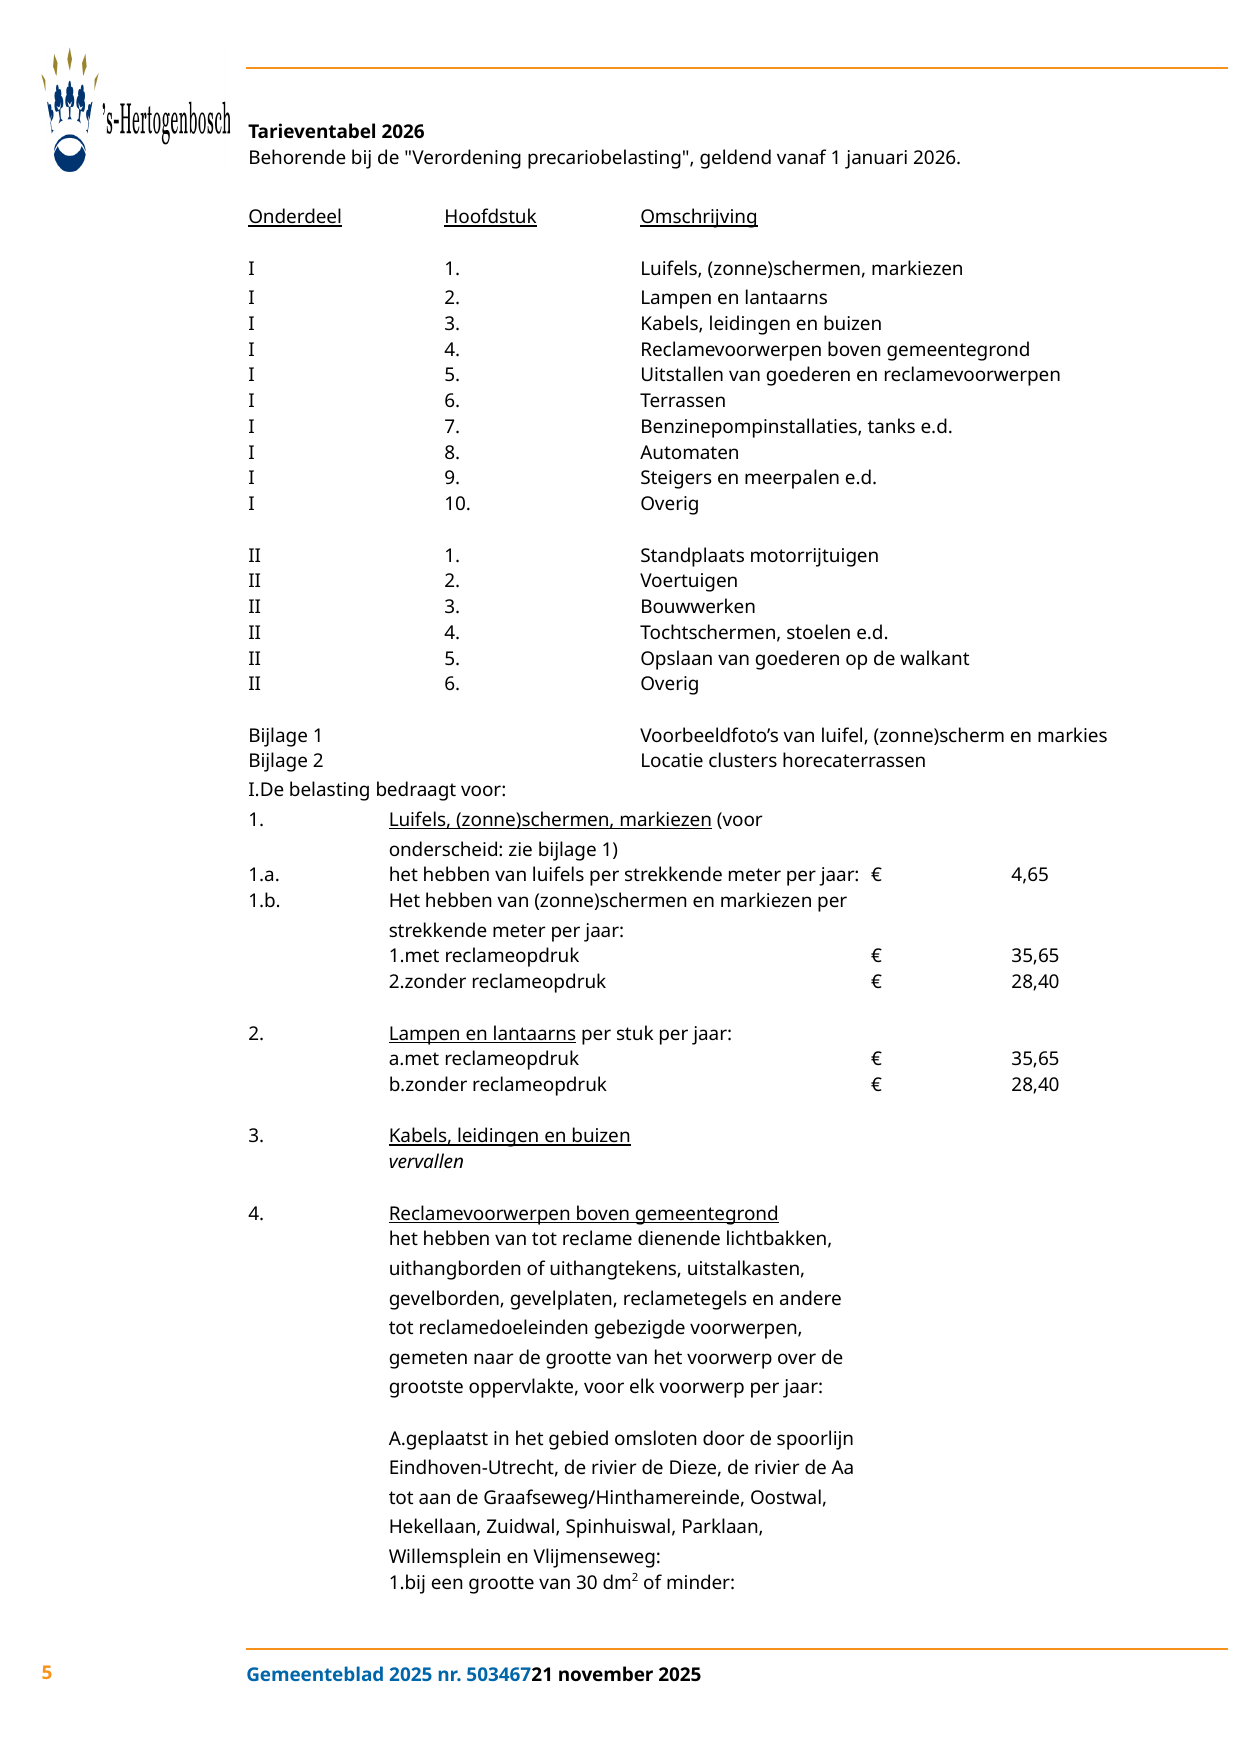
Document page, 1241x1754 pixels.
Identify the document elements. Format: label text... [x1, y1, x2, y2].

table_cell het hebben van tot reclame dienende lichtbakken, uithangborden of uithangtekens, uitstalkasten, gevelborden, gevelplaten, reclametegels en andere tot reclamedoeleinden gebezigde voorwerpen, gemeten naar de grootte van het voorwerp over de grootste oppervlakte, voor elk voorwerp per jaar: [389, 1226, 871, 1399]
table_cell Voertuigen [640, 568, 1152, 593]
table_cell 35,65 [1011, 1046, 1152, 1071]
table_header Hoofdstuk [444, 204, 640, 229]
table_cell [1011, 1226, 1152, 1399]
table_cell [444, 696, 640, 722]
table_cell € [871, 862, 1011, 887]
table_cell [871, 1149, 1011, 1174]
table_header Onderdeel [248, 204, 444, 229]
table_cell [1011, 1200, 1152, 1226]
table_cell 1. 2. [444, 255, 640, 310]
table_cell I [248, 439, 444, 464]
table_cell [248, 229, 444, 255]
table_cell 6. [444, 670, 640, 696]
table_cell [871, 1425, 1011, 1569]
table_cell I [248, 413, 444, 439]
table_cell [1011, 1425, 1152, 1569]
table_cell Het hebben van (zonne)schermen en markiezen per strekkende meter per jaar: [389, 887, 871, 943]
table_cell 4. [444, 619, 640, 645]
table_cell 2.zonder reclameopdruk [389, 968, 871, 994]
table_cell [1011, 1399, 1152, 1425]
table_cell [871, 1174, 1011, 1200]
table_cell [248, 1174, 388, 1200]
table_cell [444, 516, 640, 542]
table_cell Standplaats motorrijtuigen [640, 542, 1152, 567]
table_cell [1011, 994, 1152, 1020]
table_cell 1. [444, 542, 640, 567]
table_cell 5. [444, 362, 640, 387]
table_cell 1.b. [248, 887, 388, 943]
table_cell 7. [444, 413, 640, 439]
table_cell [248, 943, 388, 968]
table_cell Overig [640, 670, 1152, 696]
text I.De belasting bedraagt voor: [248, 777, 1152, 802]
table_cell 2. [248, 1020, 388, 1046]
table_cell Locatie clusters horecaterrassen [640, 748, 1152, 773]
table_cell [444, 229, 640, 255]
table_cell € [871, 943, 1011, 968]
table_cell 3. [248, 1123, 388, 1148]
table_cell [248, 994, 388, 1020]
table_cell [871, 1399, 1011, 1425]
table_cell [871, 1569, 1011, 1595]
table_cell 6. [444, 388, 640, 413]
table_cell Terrassen [640, 388, 1152, 413]
table_cell Bijlage 2 [248, 748, 444, 773]
table_cell [248, 1425, 388, 1569]
table_cell II [248, 670, 444, 696]
table_cell I [248, 490, 444, 516]
table_cell 35,65 [1011, 943, 1152, 968]
table_cell Kabels, leidingen en buizen [389, 1123, 871, 1148]
table_header Omschrijving [640, 204, 1152, 229]
text Tarieventabel 2026 [248, 116, 1152, 144]
table_cell [1011, 1123, 1152, 1148]
table_cell 2. [444, 568, 640, 593]
table_cell [1011, 1174, 1152, 1200]
table_cell [389, 1399, 871, 1425]
table_header Luifels, (zonne)schermen, markiezen (voor onderscheid: zie bijlage 1) [389, 806, 871, 862]
table_cell [248, 1071, 388, 1097]
table_cell [1011, 1020, 1152, 1046]
table_cell € [871, 1071, 1011, 1097]
table_cell Voorbeeldfoto’s van luifel, (zonne)scherm en markies [640, 722, 1152, 748]
table_cell Bouwwerken [640, 593, 1152, 619]
table_cell Benzinepompinstallaties, tanks e.d. [640, 413, 1152, 439]
table_cell [871, 1200, 1011, 1226]
table_cell II [248, 645, 444, 670]
table_cell vervallen [389, 1149, 871, 1174]
table_cell [248, 696, 444, 722]
table_cell [640, 516, 1152, 542]
table_cell Uitstallen van goederen en reclamevoorwerpen [640, 362, 1152, 387]
table_cell 28,40 [1011, 1071, 1152, 1097]
table_cell A.geplaatst in het gebied omsloten door de spoorlijn Eindhoven-Utrecht, de rivier de Dieze, de rivier de Aa tot aan de Graafseweg/Hinthamereinde, Oostwal, Hekellaan, Zuidwal, Spinhuiswal, Parklaan, Willemsplein en Vlijmenseweg: [389, 1425, 871, 1569]
table_cell Steigers en meerpalen e.d. [640, 465, 1152, 490]
table_cell [871, 887, 1011, 943]
text Behorende bij de "Verordening precariobelasting", geldend vanaf 1 januari 2026. [248, 144, 1152, 170]
table_cell [248, 1399, 388, 1425]
table_cell 4. [444, 336, 640, 362]
table_cell 3. [444, 310, 640, 336]
table_cell [248, 968, 388, 994]
table_cell II [248, 542, 444, 567]
table_cell 8. [444, 439, 640, 464]
table_cell [1011, 1097, 1152, 1123]
table_cell Automaten [640, 439, 1152, 464]
table_cell Lampen en lantaarns per stuk per jaar: [389, 1020, 871, 1046]
table_cell b.zonder reclameopdruk [389, 1071, 871, 1097]
table_header [871, 806, 1011, 862]
table_header 1. [248, 806, 388, 862]
table_cell [389, 1097, 871, 1123]
table_cell Kabels, leidingen en buizen [640, 310, 1152, 336]
table_cell Opslaan van goederen op de walkant [640, 645, 1152, 670]
table_cell [871, 1123, 1011, 1148]
table_cell [871, 1226, 1011, 1399]
table_cell [248, 1226, 388, 1399]
table_cell Reclamevoorwerpen boven gemeentegrond [389, 1200, 871, 1226]
table_cell 1.bij een grootte van 30 dm2 of minder: [389, 1569, 871, 1595]
table_cell Luifels, (zonne)schermen, markiezen Lampen en lantaarns [640, 255, 1152, 310]
table_cell 9. [444, 465, 640, 490]
table_cell 1.met reclameopdruk [389, 943, 871, 968]
table_cell 1.a. [248, 862, 388, 887]
table_cell II [248, 619, 444, 645]
table_cell [248, 1097, 388, 1123]
table_cell [871, 1097, 1011, 1123]
table_cell [444, 748, 640, 773]
table_cell [640, 229, 1152, 255]
table_cell [871, 1020, 1011, 1046]
table_cell Reclamevoorwerpen boven gemeentegrond [640, 336, 1152, 362]
table_header [1011, 806, 1152, 862]
table_cell [1011, 1569, 1152, 1595]
table_cell 5. [444, 645, 640, 670]
table_cell Tochtschermen, stoelen e.d. [640, 619, 1152, 645]
table_cell 10. [444, 490, 640, 516]
table_cell Overig [640, 490, 1152, 516]
table_cell [444, 722, 640, 748]
table_cell 28,40 [1011, 968, 1152, 994]
table_cell II [248, 593, 444, 619]
picture [41, 47, 231, 172]
table_cell [389, 1174, 871, 1200]
table_cell Bijlage 1 [248, 722, 444, 748]
table_cell [248, 1149, 388, 1174]
table_cell II [248, 568, 444, 593]
table_cell I [248, 465, 444, 490]
table_cell I [248, 336, 444, 362]
table_cell [1011, 887, 1152, 943]
table_cell 4. [248, 1200, 388, 1226]
table_cell [248, 1569, 388, 1595]
table_cell I I [248, 255, 444, 310]
table_cell a.met reclameopdruk [389, 1046, 871, 1071]
table_cell € [871, 1046, 1011, 1071]
table_cell het hebben van luifels per strekkende meter per jaar: [389, 862, 871, 887]
table_cell I [248, 388, 444, 413]
table_cell [1011, 1149, 1152, 1174]
table_cell [248, 516, 444, 542]
table_cell [389, 994, 871, 1020]
table_cell I [248, 362, 444, 387]
table_cell 3. [444, 593, 640, 619]
table_cell 4,65 [1011, 862, 1152, 887]
table_cell € [871, 968, 1011, 994]
table_cell [640, 696, 1152, 722]
table_cell [248, 1046, 388, 1071]
table_cell [871, 994, 1011, 1020]
table_cell I [248, 310, 444, 336]
